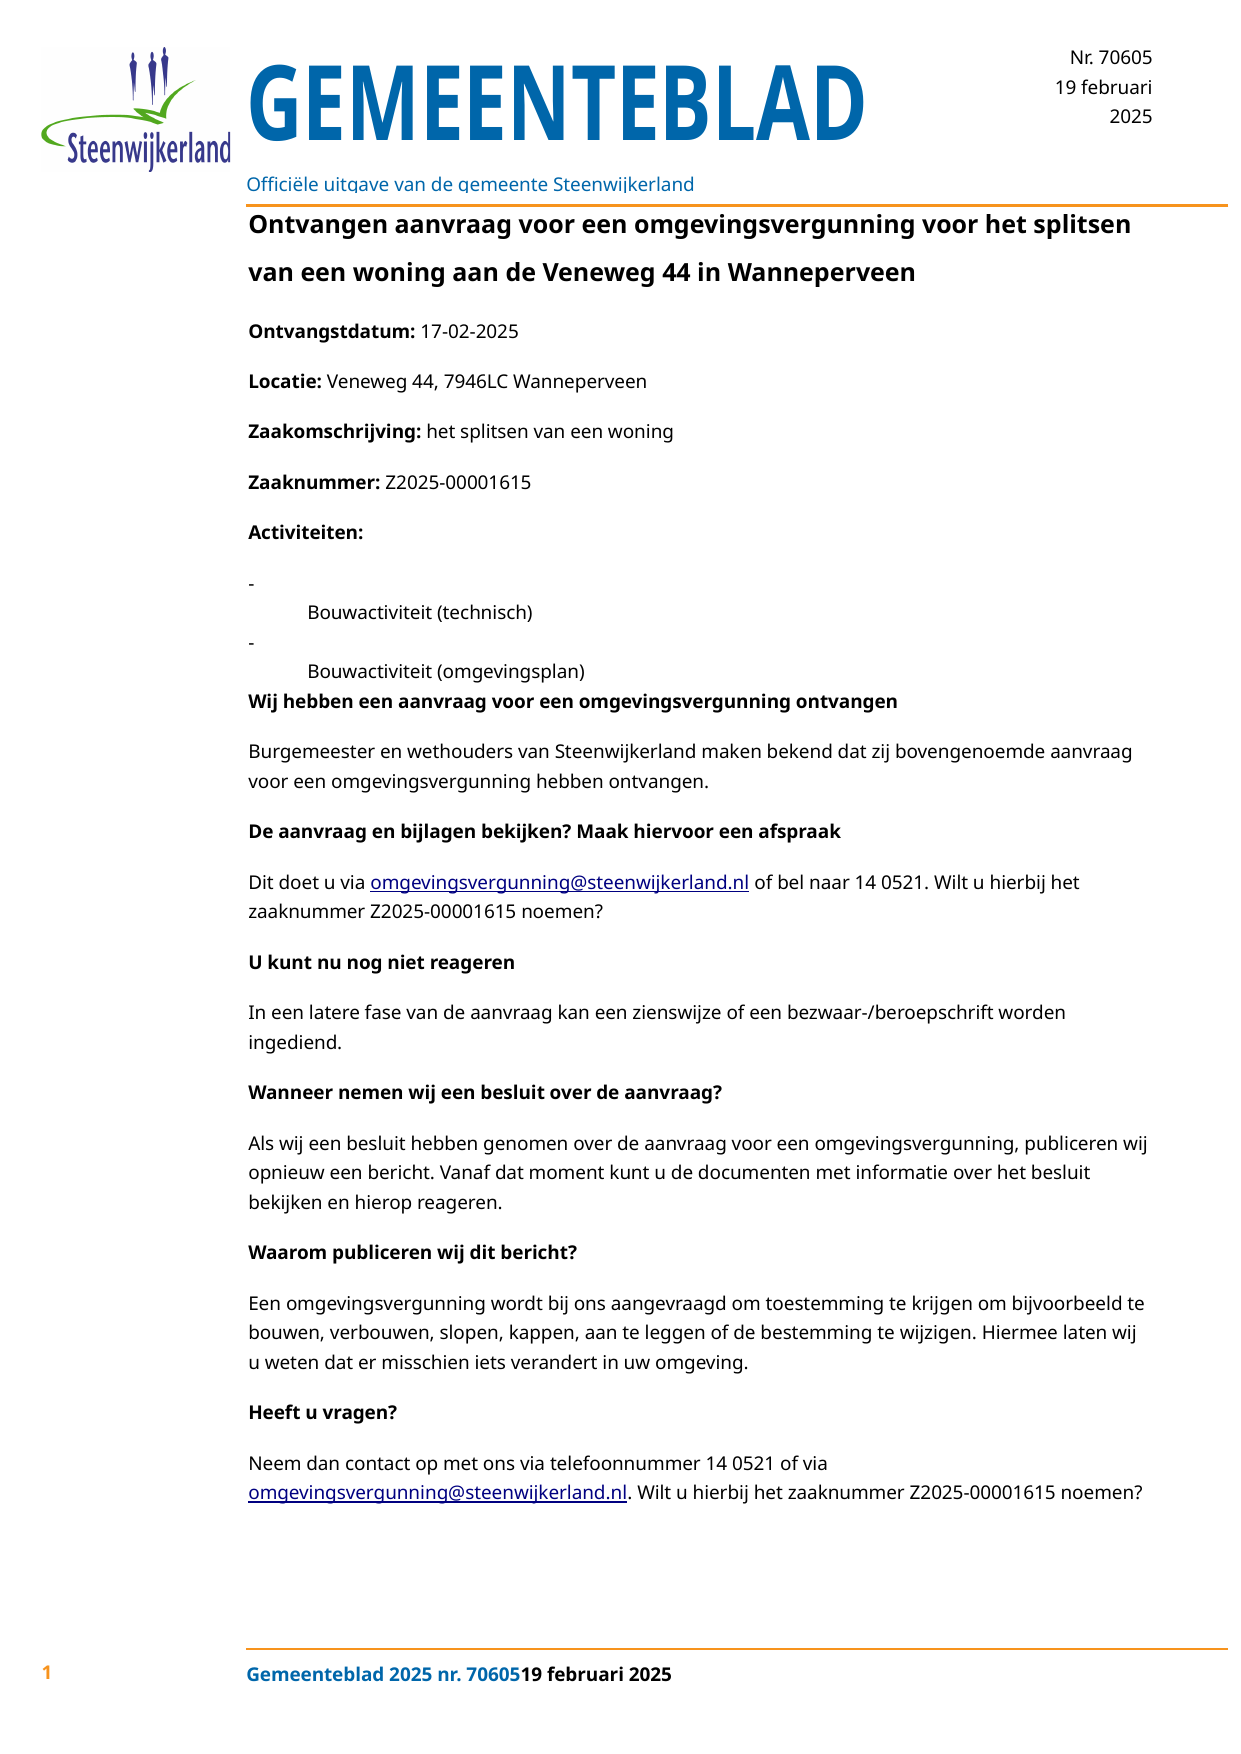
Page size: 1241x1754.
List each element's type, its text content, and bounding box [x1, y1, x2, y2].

text Heeft u vragen? [248, 1399, 1152, 1425]
text In een latere fase van de aanvraag kan een zienswijze of een bezwaar-/beroepschrift worden ingediend. [248, 999, 1152, 1055]
text Dit doet u via omgevingsvergunning@steenwijkerland.nl of bel naar 14 0521. Wilt u hierbij het zaaknummer Z2025-00001615 noemen? [248, 869, 1152, 924]
text Ontvangen aanvraag voor een omgevingsvergunning voor het splitsen van een woning aan de Veneweg 44 in Wanneperveen [248, 207, 1152, 288]
text Zaakomschrijving: het splitsen van een woning [248, 419, 1152, 444]
text Zaaknummer: Z2025-00001615 [248, 469, 1152, 495]
list Bouwactiviteit (technisch) [248, 599, 1152, 625]
text Neem dan contact op met ons via telefoonnummer 14 0521 of via omgevingsvergunning@steenwijkerland.nl. Wilt u hierbij het zaaknummer Z2025-00001615 noemen? [248, 1450, 1152, 1505]
text U kunt nu nog niet reageren [248, 949, 1152, 975]
text Burgemeester en wethouders van Steenwijkerland maken bekend dat zij bovengenoemde aanvraag voor een omgevingsvergunning hebben ontvangen. [248, 739, 1152, 794]
picture [41, 47, 231, 172]
text Als wij een besluit hebben genomen over de aanvraag voor een omgevingsvergunning, publiceren wij opnieuw een bericht. Vanaf dat moment kunt u de documenten met informatie over het besluit bekijken en hierop reageren. [248, 1130, 1152, 1215]
text Locatie: Veneweg 44, 7946LC Wanneperveen [248, 368, 1152, 394]
text Wij hebben een aanvraag voor een omgevingsvergunning ontvangen [248, 688, 1152, 714]
text De aanvraag en bijlagen bekijken? Maak hiervoor een afspraak [248, 819, 1152, 844]
text Waarom publiceren wij dit bericht? [248, 1239, 1152, 1265]
text Activiteiten: [248, 519, 1152, 545]
text Ontvangstdatum: 17-02-2025 [248, 318, 1152, 344]
list Bouwactiviteit (omgevingsplan) [248, 659, 1152, 684]
text Wanneer nemen wij een besluit over de aanvraag? [248, 1079, 1152, 1105]
text Een omgevingsvergunning wordt bij ons aangevraagd om toestemming te krijgen om bijvoorbeeld te bouwen, verbouwen, slopen, kappen, aan te leggen of de bestemming te wijzigen. Hiermee laten wij u weten dat er misschien iets verandert in uw omgeving. [248, 1290, 1152, 1375]
